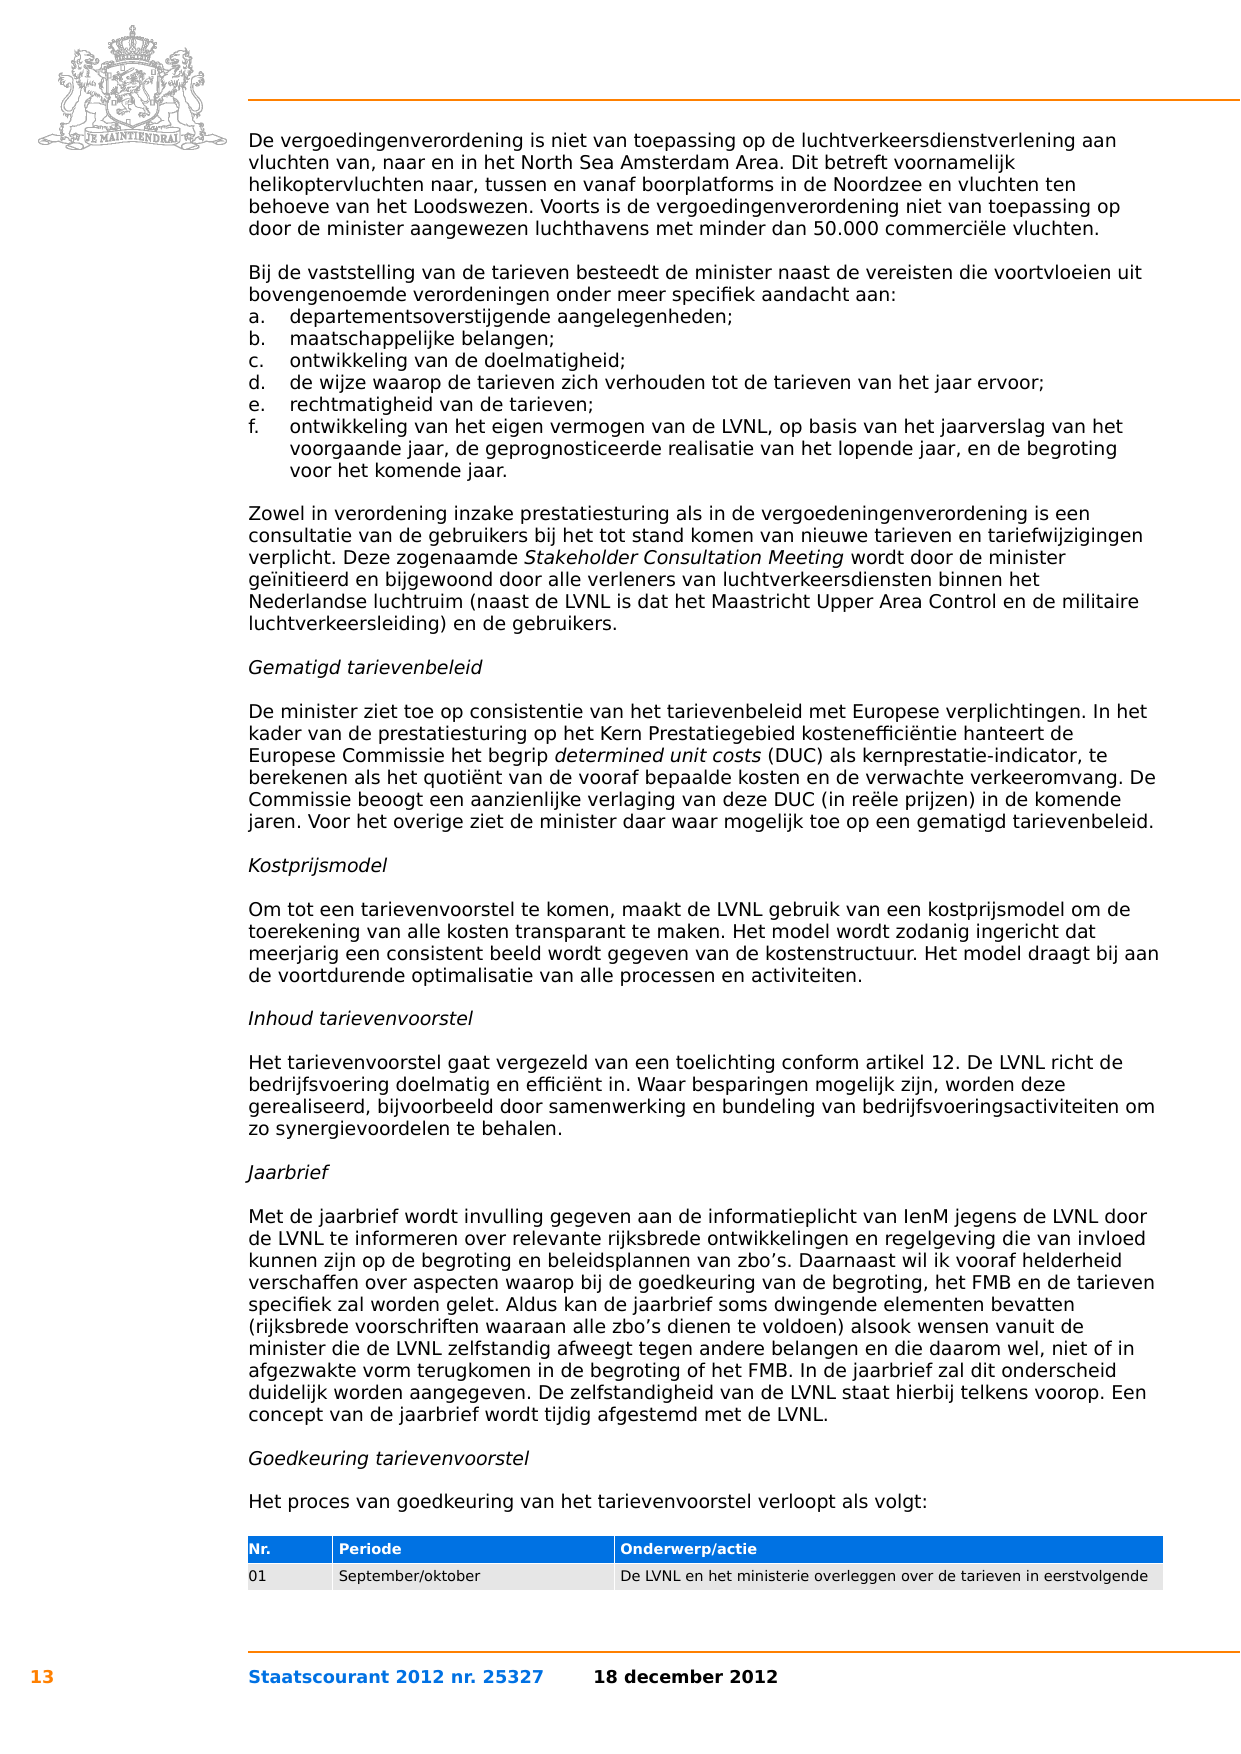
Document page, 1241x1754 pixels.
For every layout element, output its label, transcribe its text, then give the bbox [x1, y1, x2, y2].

text De minister ziet toe op consistentie van het tarievenbeleid met Europese verplichtingen. In het kader van de prestatiesturing op het Kern Prestatiegebied kostenefficiëntie hanteert de Europese Commissie het begrip determined unit costs (DUC) als kernprestatie-indicator, te berekenen als het quotiënt van de vooraf bepaalde kosten en de verwachte verkeeromvang. De Commissie beoogt een aanzienlijke verlaging van deze DUC (in reële prijzen) in de komende jaren. Voor het overige ziet de minister daar waar mogelijk toe op een gematigd tarievenbeleid. [248, 701, 1163, 833]
text Bij de vaststelling van de tarieven besteedt de minister naast de vereisten die voortvloeien uit bovengenoemde verordeningen onder meer specifiek aandacht aan: [248, 262, 1163, 306]
text De vergoedingenverordening is niet van toepassing op de luchtverkeersdienstverlening aan vluchten van, naar en in het North Sea Amsterdam Area. Dit betreft voornamelijk helikoptervluchten naar, tussen en vanaf boorplatforms in de Noordzee en vluchten ten behoeve van het Loodswezen. Voorts is de vergoedingenverordening niet van toepassing op door de minister aangewezen luchthavens met minder dan 50.000 commerciële vluchten. [248, 130, 1163, 240]
text Het proces van goedkeuring van het tarievenvoorstel verloopt als volgt: [248, 1491, 1163, 1513]
text a. departementsoverstijgende aangelegenheden; [248, 306, 1163, 328]
text Het tarievenvoorstel gaat vergezeld van een toelichting conform artikel 12. De LVNL richt de bedrijfsvoering doelmatig en efficiënt in. Waar besparingen mogelijk zijn, worden deze gerealiseerd, bijvoorbeeld door samenwerking en bundeling van bedrijfsvoeringsactiviteiten om zo synergievoordelen te behalen. [248, 1052, 1163, 1140]
text d. de wijze waarop de tarieven zich verhouden tot de tarieven van het jaar ervoor; [248, 372, 1163, 393]
text Zowel in verordening inzake prestatiesturing als in de vergoedeningenverordening is een consultatie van de gebruikers bij het tot stand komen van nieuwe tarieven en tariefwijzigingen verplicht. Deze zogenaamde Stakeholder Consultation Meeting wordt door de minister geïnitieerd en bijgewoond door alle verleners van luchtverkeersdiensten binnen het Nederlandse luchtruim (naast de LVNL is dat het Maastricht Upper Area Control en de militaire luchtverkeersleiding) en de gebruikers. [248, 503, 1163, 635]
table_header Nr. [248, 1536, 332, 1563]
text Met de jaarbrief wordt invulling gegeven aan de informatieplicht van IenM jegens de LVNL door de LVNL te informeren over relevante rijksbrede ontwikkelingen en regelgeving die van invloed kunnen zijn op de begroting en beleidsplannen van zbo’s. Daarnaast wil ik vooraf helderheid verschaffen over aspecten waarop bij de goedkeuring van de begroting, het FMB en de tarieven specifiek zal worden gelet. Aldus kan de jaarbrief soms dwingende elementen bevatten (rijksbrede voorschriften waaraan alle zbo’s dienen te voldoen) alsook wensen vanuit de minister die de LVNL zelfstandig afweegt tegen andere belangen en die daarom wel, niet of in afgezwakte vorm terugkomen in de begroting of het FMB. In de jaarbrief zal dit onderscheid duidelijk worden aangegeven. De zelfstandigheid van de LVNL staat hierbij telkens voorop. Een concept van de jaarbrief wordt tijdig afgestemd met de LVNL. [248, 1206, 1163, 1426]
text f. ontwikkeling van het eigen vermogen van de LVNL, op basis van het jaarverslag van het voorgaande jaar, de geprognosticeerde realisatie van het lopende jaar, en de begroting voor het komende jaar. [248, 416, 1163, 481]
table_cell September/oktober [333, 1564, 614, 1590]
subtitle Jaarbrief [248, 1162, 1163, 1184]
table_cell De LVNL en het ministerie overleggen over de tarieven in eerstvolgende [615, 1564, 1163, 1590]
subtitle Inhoud tarievenvoorstel [248, 1008, 1163, 1030]
text c. ontwikkeling van de doelmatigheid; [248, 349, 1163, 372]
table_cell 01 [248, 1564, 332, 1590]
text b. maatschappelijke belangen; [248, 328, 1163, 349]
subtitle Gematigd tarievenbeleid [248, 657, 1163, 679]
subtitle Goedkeuring tarievenvoorstel [248, 1447, 1163, 1469]
subtitle Kostprijsmodel [248, 855, 1163, 877]
text e. rechtmatigheid van de tarieven; [248, 393, 1163, 416]
picture [38, 25, 227, 150]
table_header Onderwerp/actie [615, 1536, 1163, 1563]
table_header Periode [333, 1536, 614, 1563]
text Om tot een tarievenvoorstel te komen, maakt de LVNL gebruik van een kostprijsmodel om de toerekening van alle kosten transparant te maken. Het model wordt zodanig ingericht dat meerjarig een consistent beeld wordt gegeven van de kostenstructuur. Het model draagt bij aan de voortdurende optimalisatie van alle processen en activiteiten. [248, 898, 1163, 986]
